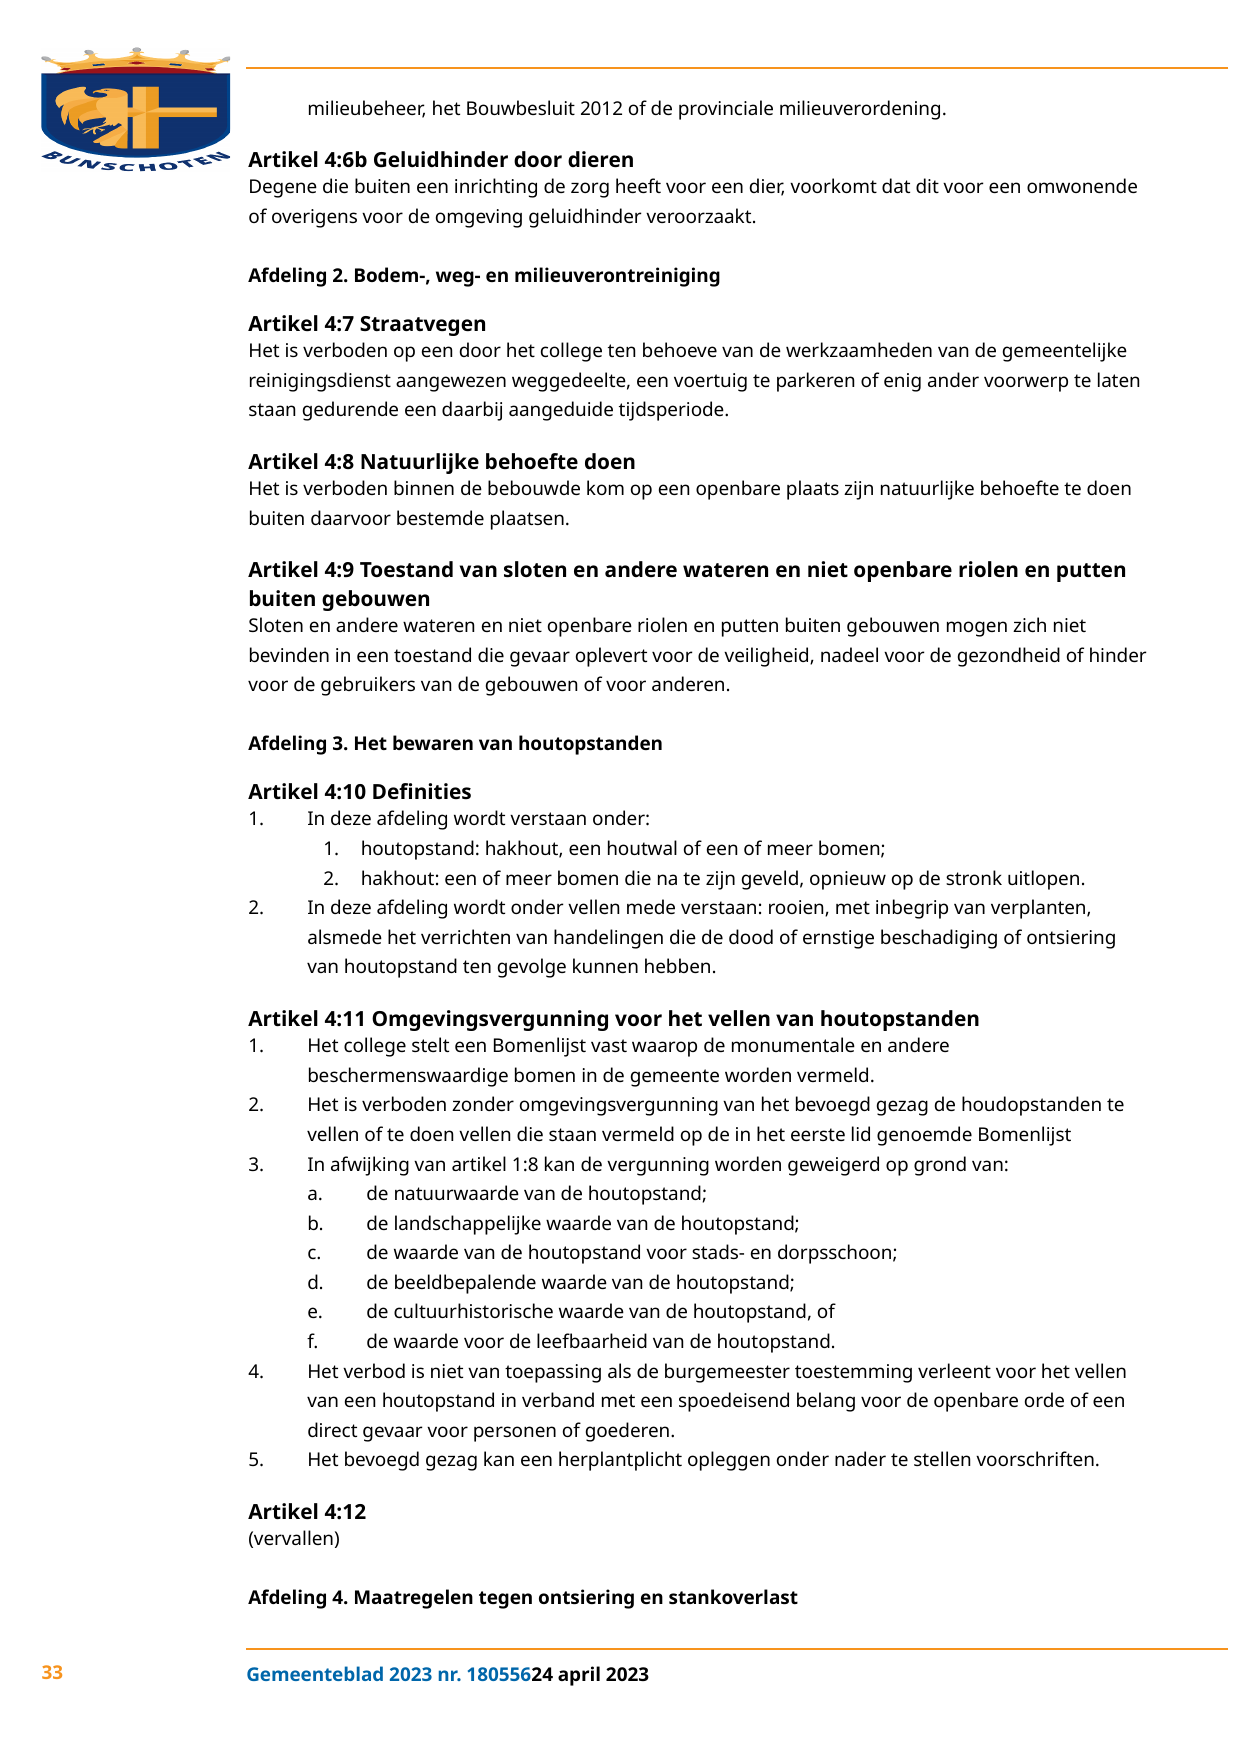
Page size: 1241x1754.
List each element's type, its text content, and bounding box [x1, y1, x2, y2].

list In afwijking van artikel 1:8 kan de vergunning worden geweigerd op grond van: [248, 1151, 1152, 1176]
text Artikel 4:8 Natuurlijke behoefte doen [248, 447, 1152, 475]
list In deze afdeling wordt verstaan onder: [248, 806, 1152, 831]
list houtopstand: hakhout, een houtwal of een of meer bomen; [323, 835, 1152, 861]
list hakhout: een of meer bomen die na te zijn geveld, opnieuw op de stronk uitlopen. [323, 865, 1152, 891]
text Sloten en andere wateren en niet openbare riolen en putten buiten gebouwen mogen zich niet bevinden in een toestand die gevaar oplevert voor de veiligheid, nadeel voor de gezondheid of hinder voor de gebruikers van de gebouwen of voor anderen. [248, 612, 1152, 697]
text Afdeling 4. Maatregelen tegen ontsiering en stankoverlast [248, 1584, 1152, 1610]
list milieubeheer, het Bouwbesluit 2012 of de provinciale milieuverordening. [248, 95, 1152, 121]
text Het is verboden op een door het college ten behoeve van de werkzaamheden van de gemeentelijke reinigingsdienst aangewezen weggedeelte, een voertuig te parkeren of enig ander voorwerp te laten staan gedurende een daarbij aangeduide tijdsperiode. [248, 337, 1152, 422]
list Het college stelt een Bomenlijst vast waarop de monumentale en andere beschermenswaardige bomen in de gemeente worden vermeld. [248, 1032, 1152, 1088]
text Artikel 4:6b Geluidhinder door dieren [248, 145, 1152, 174]
list de cultuurhistorische waarde van de houtopstand, of [307, 1299, 1152, 1324]
text (vervallen) [248, 1525, 1152, 1551]
text Het is verboden binnen de bebouwde kom op een openbare plaats zijn natuurlijke behoefte te doen buiten daarvoor bestemde plaatsen. [248, 475, 1152, 531]
text Artikel 4:7 Straatvegen [248, 309, 1152, 337]
list Het bevoegd gezag kan een herplantplicht opleggen onder nader te stellen voorschriften. [248, 1447, 1152, 1472]
list de landschappelijke waarde van de houtopstand; [307, 1210, 1152, 1236]
text Afdeling 3. Het bewaren van houtopstanden [248, 731, 1152, 756]
text Artikel 4:12 [248, 1497, 1152, 1525]
list Het is verboden zonder omgevingsvergunning van het bevoegd gezag de houdopstanden te vellen of te doen vellen die staan vermeld op de in het eerste lid genoemde Bomenlijst [248, 1092, 1152, 1147]
list Het verbod is niet van toepassing als de burgemeester toestemming verleent voor het vellen van een houtopstand in verband met een spoedeisend belang voor de openbare orde of een direct gevaar voor personen of goederen. [248, 1358, 1152, 1443]
list de natuurwaarde van de houtopstand; [307, 1180, 1152, 1206]
text Artikel 4:10 Definities [248, 777, 1152, 806]
text Afdeling 2. Bodem-, weg- en milieuverontreiniging [248, 262, 1152, 288]
text Artikel 4:11 Omgevingsvergunning voor het vellen van houtopstanden [248, 1004, 1152, 1032]
list de beeldbepalende waarde van de houtopstand; [307, 1269, 1152, 1295]
picture [41, 47, 231, 172]
list de waarde van de houtopstand voor stads- en dorpsschoon; [307, 1239, 1152, 1265]
list In deze afdeling wordt onder vellen mede verstaan: rooien, met inbegrip van verplanten, alsmede het verrichten van handelingen die de dood of ernstige beschadiging of ontsiering van houtopstand ten gevolge kunnen hebben. [248, 894, 1152, 979]
text Degene die buiten een inrichting de zorg heeft voor een dier, voorkomt dat dit voor een omwonende of overigens voor de omgeving geluidhinder veroorzaakt. [248, 174, 1152, 229]
text Artikel 4:9 Toestand van sloten en andere wateren en niet openbare riolen en putten buiten gebouwen [248, 555, 1152, 612]
list de waarde voor de leefbaarheid van de houtopstand. [307, 1328, 1152, 1354]
